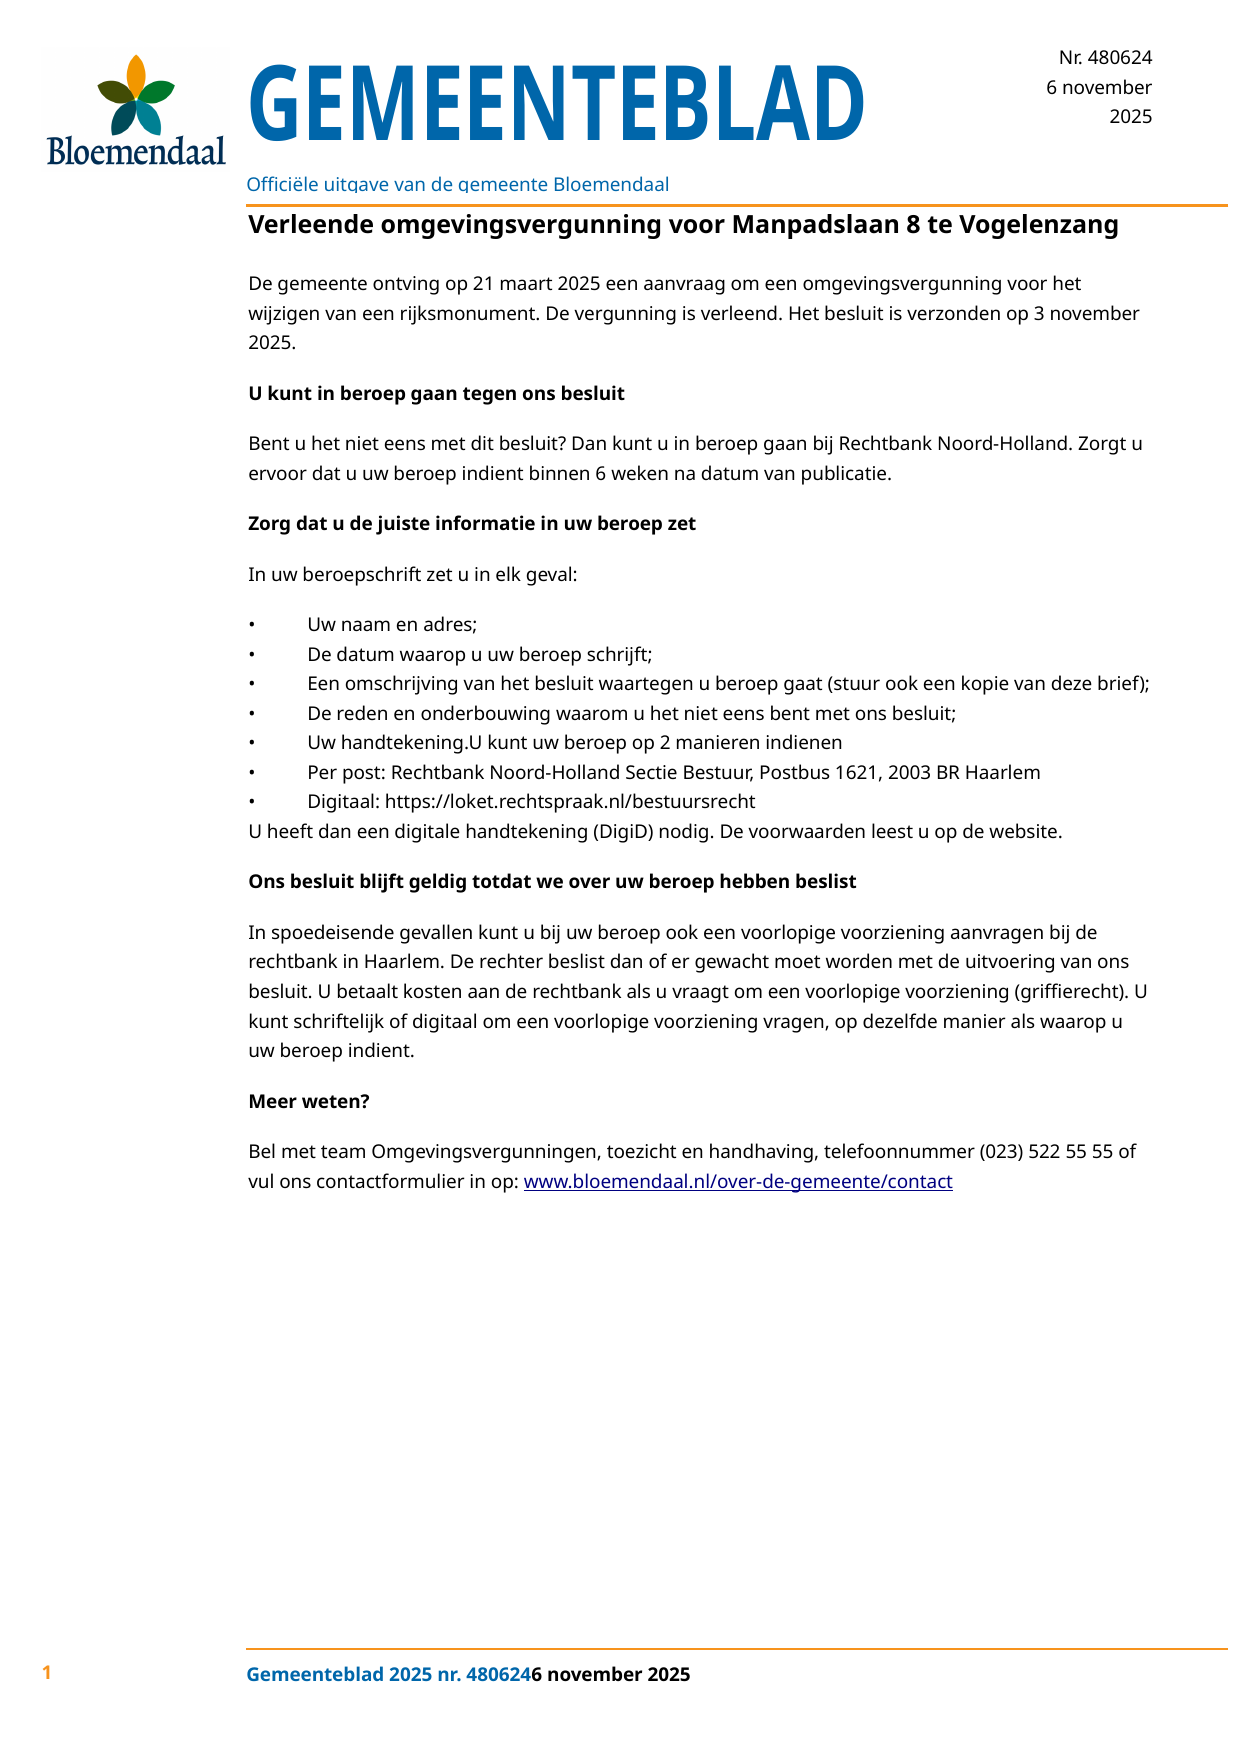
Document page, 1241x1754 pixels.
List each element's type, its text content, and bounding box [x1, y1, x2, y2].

list De datum waarop u uw beroep schrijft; [248, 641, 1152, 666]
list Per post: Rechtbank Noord-Holland Sectie Bestuur, Postbus 1621, 2003 BR Haarlem [248, 759, 1152, 785]
text In uw beroepschrift zet u in elk geval: [248, 561, 1152, 586]
text Verleende omgevingsvergunning voor Manpadslaan 8 te Vogelenzang [248, 207, 1152, 241]
text Zorg dat u de juiste informatie in uw beroep zet [248, 510, 1152, 536]
text De gemeente ontving op 21 maart 2025 een aanvraag om een omgevingsvergunning voor het wijzigen van een rijksmonument. De vergunning is verleend. Het besluit is verzonden op 3 november 2025. [248, 270, 1152, 355]
list Digitaal: https://loket.rechtspraak.nl/bestuursrecht [248, 789, 1152, 814]
text Bent u het niet eens met dit besluit? Dan kunt u in beroep gaan bij Rechtbank Noord-Holland. Zorgt u ervoor dat u uw beroep indient binnen 6 weken na datum van publicatie. [248, 430, 1152, 486]
text In spoedeisende gevallen kunt u bij uw beroep ook een voorlopige voorziening aanvragen bij de rechtbank in Haarlem. De rechter beslist dan of er gewacht moet worden met de uitvoering van ons besluit. U betaalt kosten aan de rechtbank als u vraagt om een voorlopige voorziening (griffierecht). U kunt schriftelijk of digitaal om een voorlopige voorziening vragen, op dezelfde manier als waarop u uw beroep indient. [248, 919, 1152, 1063]
list Uw handtekening.U kunt uw beroep op 2 manieren indienen [248, 729, 1152, 755]
list Uw naam en adres; [248, 611, 1152, 637]
list Een omschrijving van het besluit waartegen u beroep gaat (stuur ook een kopie van deze brief); [248, 670, 1152, 696]
list De reden en onderbouwing waarom u het niet eens bent met ons besluit; [248, 700, 1152, 726]
picture [41, 47, 231, 172]
text Bel met team Omgevingsvergunningen, toezicht en handhaving, telefoonnummer (023) 522 55 55 of vul ons contactformulier in op: www.bloemendaal.nl/over-de-gemeente/contact [248, 1138, 1152, 1193]
text U heeft dan een digitale handtekening (DigiD) nodig. De voorwaarden leest u op de website. [248, 818, 1152, 844]
text Ons besluit blijft geldig totdat we over uw beroep hebben beslist [248, 869, 1152, 894]
text U kunt in beroep gaan tegen ons besluit [248, 380, 1152, 406]
text Meer weten? [248, 1088, 1152, 1113]
